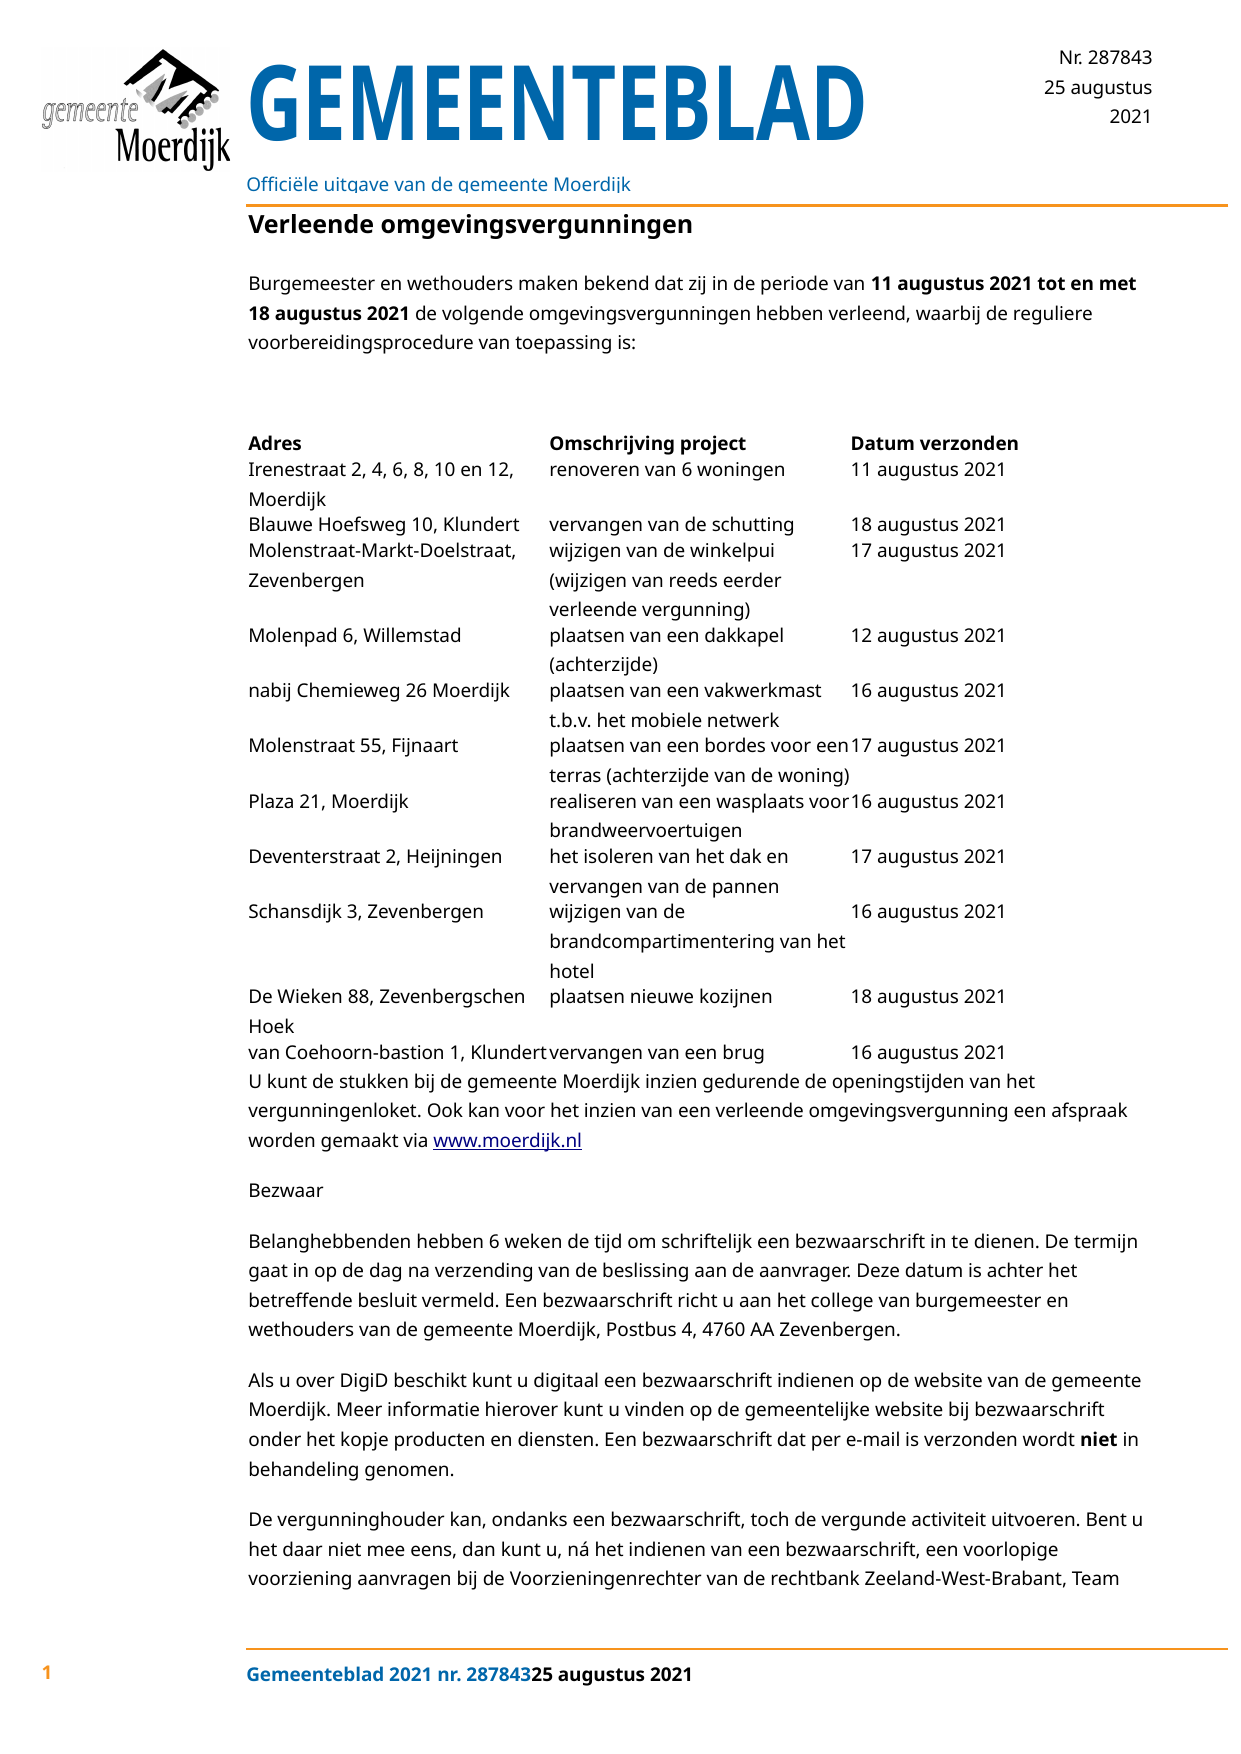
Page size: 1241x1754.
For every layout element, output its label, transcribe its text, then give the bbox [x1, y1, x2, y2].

table_cell plaatsen van een dakkapel (achterzijde) [549, 622, 850, 677]
table_header Adres [248, 430, 549, 456]
text Verleende omgevingsvergunningen [248, 207, 1152, 241]
table_cell plaatsen van een bordes voor een terras (achterzijde van de woning) [549, 733, 850, 788]
table_cell vervangen van een brug [549, 1039, 850, 1064]
table_cell plaatsen van een vakwerkmast t.b.v. het mobiele netwerk [549, 678, 850, 733]
table_header Omschrijving project [549, 430, 850, 456]
table_cell Plaza 21, Moerdijk [248, 788, 549, 843]
text Belanghebbenden hebben 6 weken de tijd om schriftelijk een bezwaarschrift in te dienen. De termijn gaat in op de dag na verzending van de beslissing aan de aanvrager. Deze datum is achter het betreffende besluit vermeld. Een bezwaarschrift richt u aan het college van burgemeester en wethouders van de gemeente Moerdijk, Postbus 4, 4760 AA Zevenbergen. [248, 1228, 1152, 1342]
table_header Datum verzonden [850, 430, 1152, 456]
table_cell het isoleren van het dak en vervangen van de pannen [549, 843, 850, 899]
table_cell 16 augustus 2021 [850, 678, 1152, 733]
table_cell Schansdijk 3, Zevenbergen [248, 899, 549, 983]
text Burgemeester en wethouders maken bekend dat zij in de periode van 11 augustus 2021 tot en met 18 augustus 2021 de volgende omgevingsvergunningen hebben verleend, waarbij de reguliere voorbereidingsprocedure van toepassing is: [248, 270, 1152, 355]
table_cell 18 augustus 2021 [850, 984, 1152, 1039]
table_cell Blauwe Hoefsweg 10, Klundert [248, 511, 549, 537]
table_cell 16 augustus 2021 [850, 1039, 1152, 1064]
text De vergunninghouder kan, ondanks een bezwaarschrift, toch de vergunde activiteit uitvoeren. Bent u het daar niet mee eens, dan kunt u, ná het indienen van een bezwaarschrift, een voorlopige voorziening aanvragen bij de Voorzieningenrechter van de rechtbank Zeeland-West-Brabant, Team [248, 1506, 1152, 1591]
table_cell wijzigen van de brandcompartimentering van het hotel [549, 899, 850, 983]
table_cell Deventerstraat 2, Heijningen [248, 843, 549, 899]
table_cell Molenstraat 55, Fijnaart [248, 733, 549, 788]
table_cell 17 augustus 2021 [850, 733, 1152, 788]
table_cell 11 augustus 2021 [850, 456, 1152, 511]
table_cell wijzigen van de winkelpui (wijzigen van reeds eerder verleende vergunning) [549, 537, 850, 622]
table_cell realiseren van een wasplaats voor brandweervoertuigen [549, 788, 850, 843]
table_cell 12 augustus 2021 [850, 622, 1152, 677]
text Bezwaar [248, 1177, 1152, 1203]
table_cell vervangen van de schutting [549, 511, 850, 537]
table_cell 16 augustus 2021 [850, 788, 1152, 843]
table_cell 17 augustus 2021 [850, 537, 1152, 622]
picture [41, 47, 231, 172]
table_cell renoveren van 6 woningen [549, 456, 850, 511]
table_cell Molenstraat-Markt-Doelstraat, Zevenbergen [248, 537, 549, 622]
table_cell 17 augustus 2021 [850, 843, 1152, 899]
text U kunt de stukken bij de gemeente Moerdijk inzien gedurende de openingstijden van het vergunningenloket. Ook kan voor het inzien van een verleende omgevingsvergunning een afspraak worden gemaakt via www.moerdijk.nl [248, 1068, 1152, 1153]
table_cell van Coehoorn-bastion 1, Klundert [248, 1039, 549, 1064]
table_cell Molenpad 6, Willemstad [248, 622, 549, 677]
table_cell 16 augustus 2021 [850, 899, 1152, 983]
text Als u over DigiD beschikt kunt u digitaal een bezwaarschrift indienen op de website van de gemeente Moerdijk. Meer informatie hierover kunt u vinden op de gemeentelijke website bij bezwaarschrift onder het kopje producten en diensten. Een bezwaarschrift dat per e-mail is verzonden wordt niet in behandeling genomen. [248, 1367, 1152, 1481]
table_cell nabij Chemieweg 26 Moerdijk [248, 678, 549, 733]
table_cell Irenestraat 2, 4, 6, 8, 10 en 12, Moerdijk [248, 456, 549, 511]
table_cell 18 augustus 2021 [850, 511, 1152, 537]
table_cell De Wieken 88, Zevenbergschen Hoek [248, 984, 549, 1039]
table_cell plaatsen nieuwe kozijnen [549, 984, 850, 1039]
